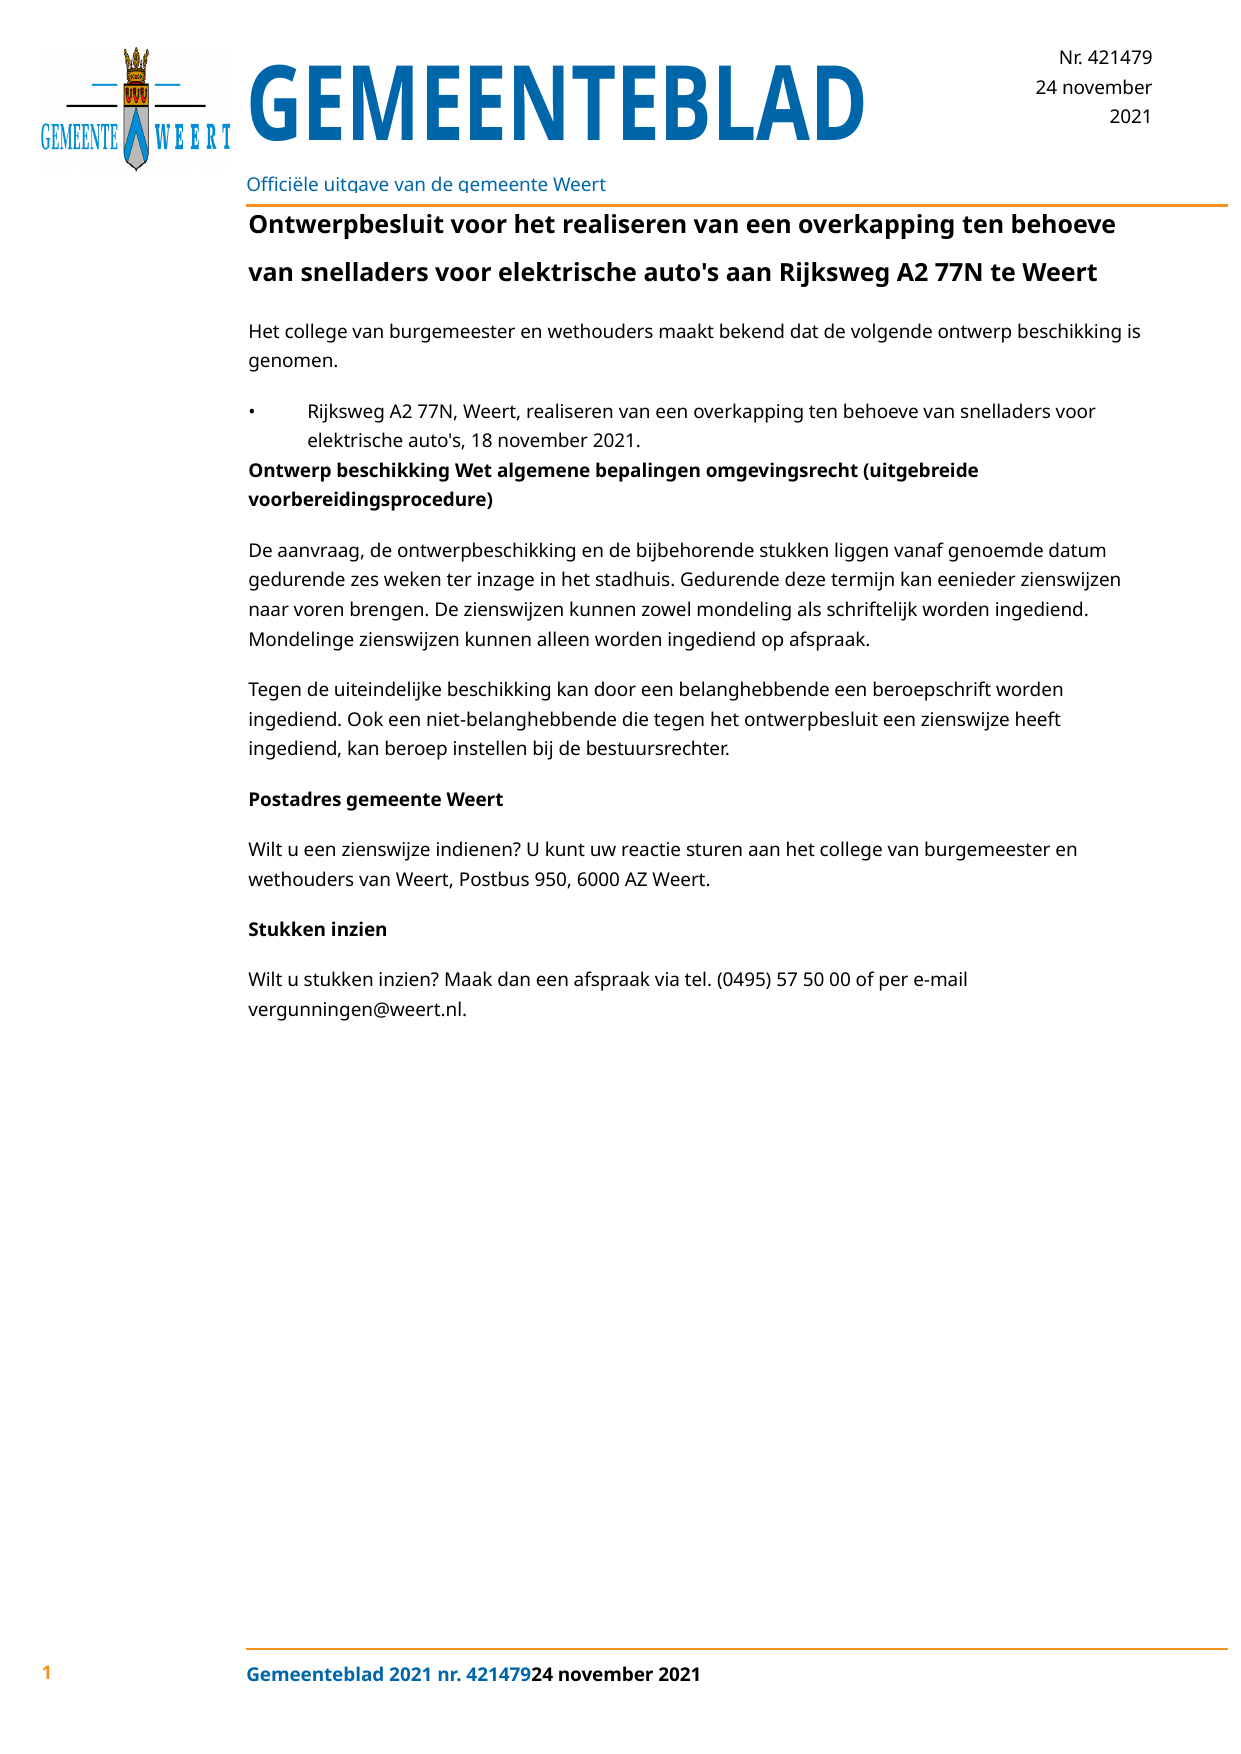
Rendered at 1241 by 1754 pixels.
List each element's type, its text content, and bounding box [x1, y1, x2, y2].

text Wilt u een zienswijze indienen? U kunt uw reactie sturen aan het college van burgemeester en wethouders van Weert, Postbus 950, 6000 AZ Weert. [248, 836, 1152, 892]
text Tegen de uiteindelijke beschikking kan door een belanghebbende een beroepschrift worden ingediend. Ook een niet-belanghebbende die tegen het ontwerpbesluit een zienswijze heeft ingediend, kan beroep instellen bij de bestuursrechter. [248, 676, 1152, 761]
text Ontwerpbesluit voor het realiseren van een overkapping ten behoeve van snelladers voor elektrische auto's aan Rijksweg A2 77N te Weert [248, 207, 1152, 288]
text Het college van burgemeester en wethouders maakt bekend dat de volgende ontwerp beschikking is genomen. [248, 318, 1152, 373]
text De aanvraag, de ontwerpbeschikking en de bijbehorende stukken liggen vanaf genoemde datum gedurende zes weken ter inzage in het stadhuis. Gedurende deze termijn kan eenieder zienswijzen naar voren brengen. De zienswijzen kunnen zowel mondeling als schriftelijk worden ingediend. Mondelinge zienswijzen kunnen alleen worden ingediend op afspraak. [248, 537, 1152, 652]
text Postadres gemeente Weert [248, 786, 1152, 812]
list Rijksweg A2 77N, Weert, realiseren van een overkapping ten behoeve van snelladers voor elektrische auto's, 18 november 2021. [248, 398, 1152, 453]
text Ontwerp beschikking Wet algemene bepalingen omgevingsrecht (uitgebreide voorbereidingsprocedure) [248, 457, 1152, 512]
text Wilt u stukken inzien? Maak dan een afspraak via tel. (0495) 57 50 00 of per e-mail vergunningen@weert.nl. [248, 967, 1152, 1022]
text Stukken inzien [248, 916, 1152, 942]
picture [41, 47, 231, 172]
